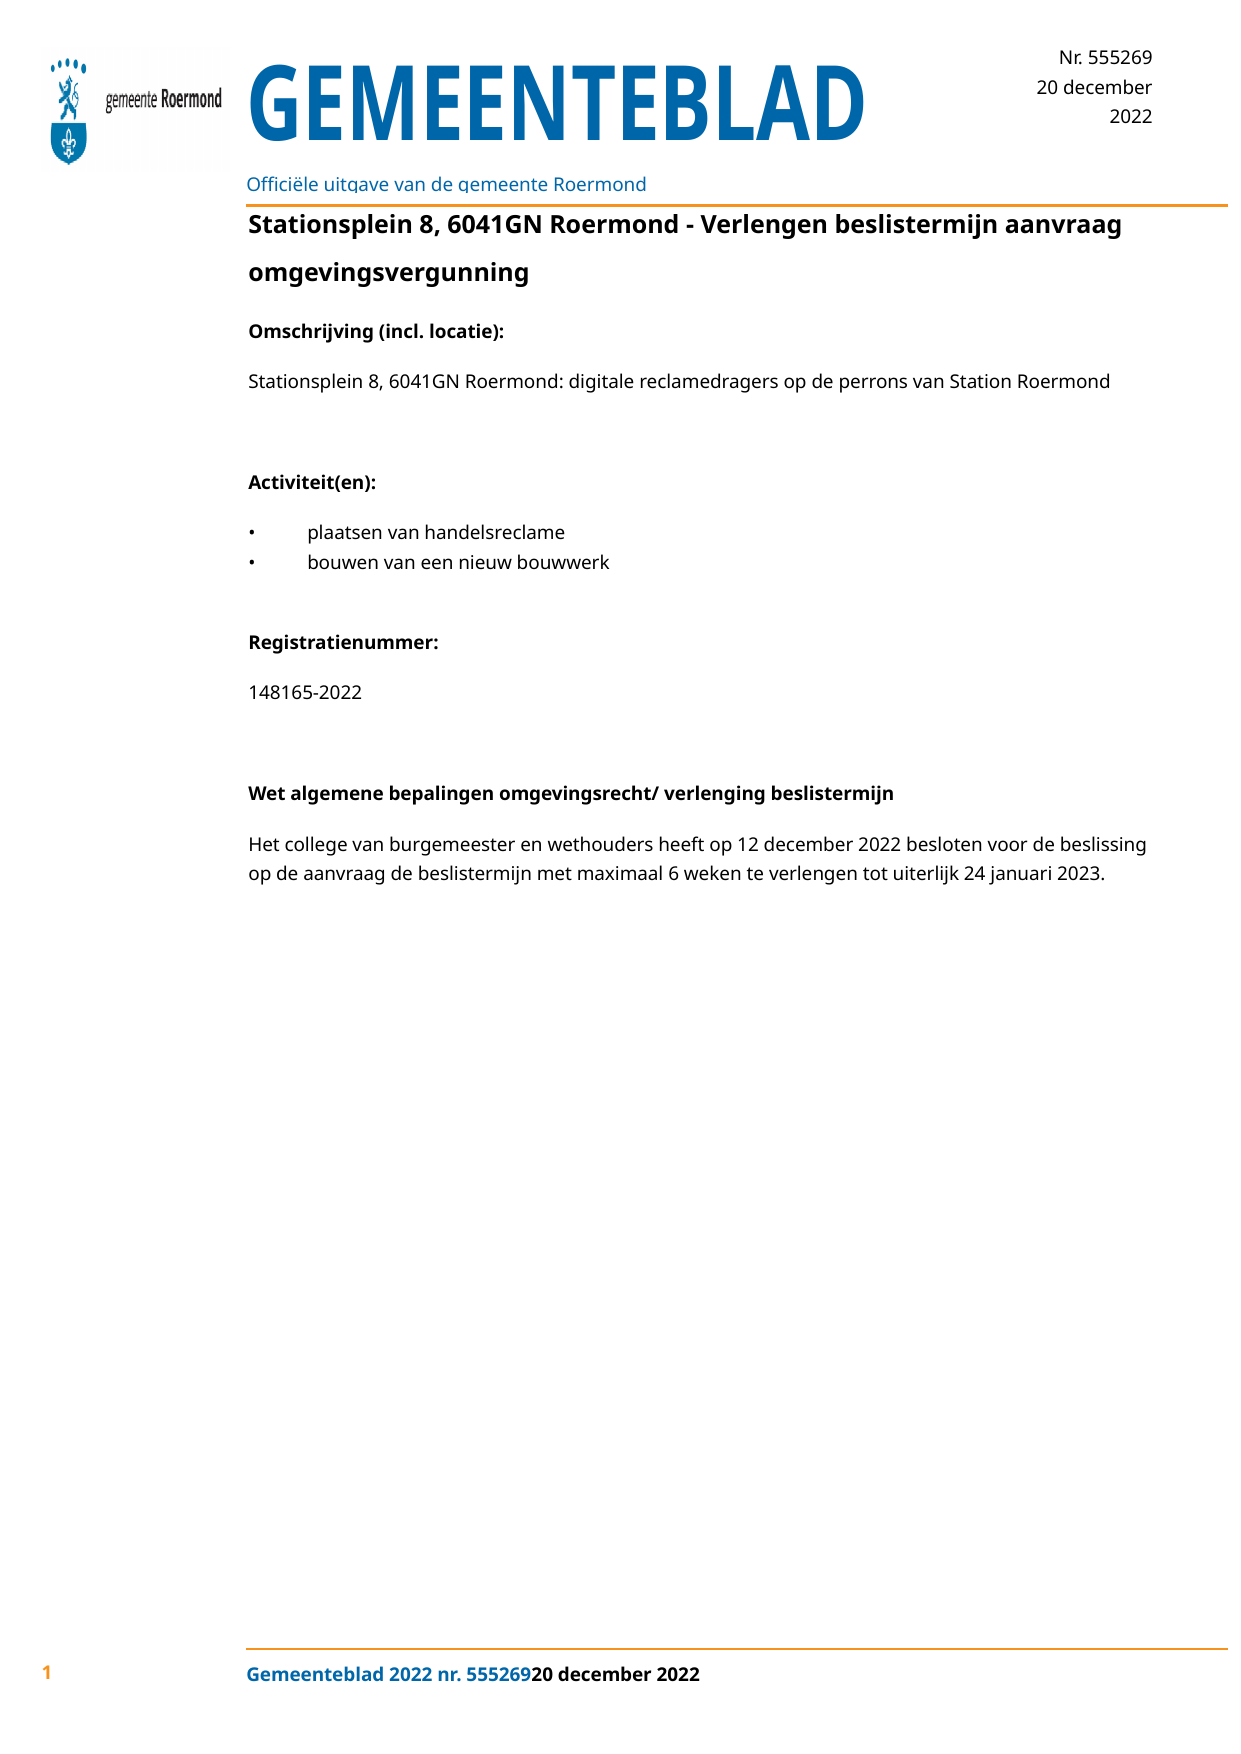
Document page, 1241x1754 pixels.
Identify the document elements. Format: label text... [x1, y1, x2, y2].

text Omschrijving (incl. locatie): [248, 318, 1152, 344]
list bouwen van een nieuw bouwwerk [248, 549, 1152, 575]
picture [41, 47, 231, 172]
text Stationsplein 8, 6041GN Roermond: digitale reclamedragers op de perrons van Station Roermond [248, 368, 1152, 394]
text Registratienummer: [248, 629, 1152, 655]
text Activiteit(en): [248, 469, 1152, 495]
text Het college van burgemeester en wethouders heeft op 12 december 2022 besloten voor de beslissing op de aanvraag de beslistermijn met maximaal 6 weken te verlengen tot uiterlijk 24 januari 2023. [248, 831, 1152, 886]
list plaatsen van handelsreclame [248, 519, 1152, 545]
text Stationsplein 8, 6041GN Roermond - Verlengen beslistermijn aanvraag omgevingsvergunning [248, 207, 1152, 288]
text 148165-2022 [248, 679, 1152, 705]
text Wet algemene bepalingen omgevingsrecht/ verlenging beslistermijn [248, 780, 1152, 806]
